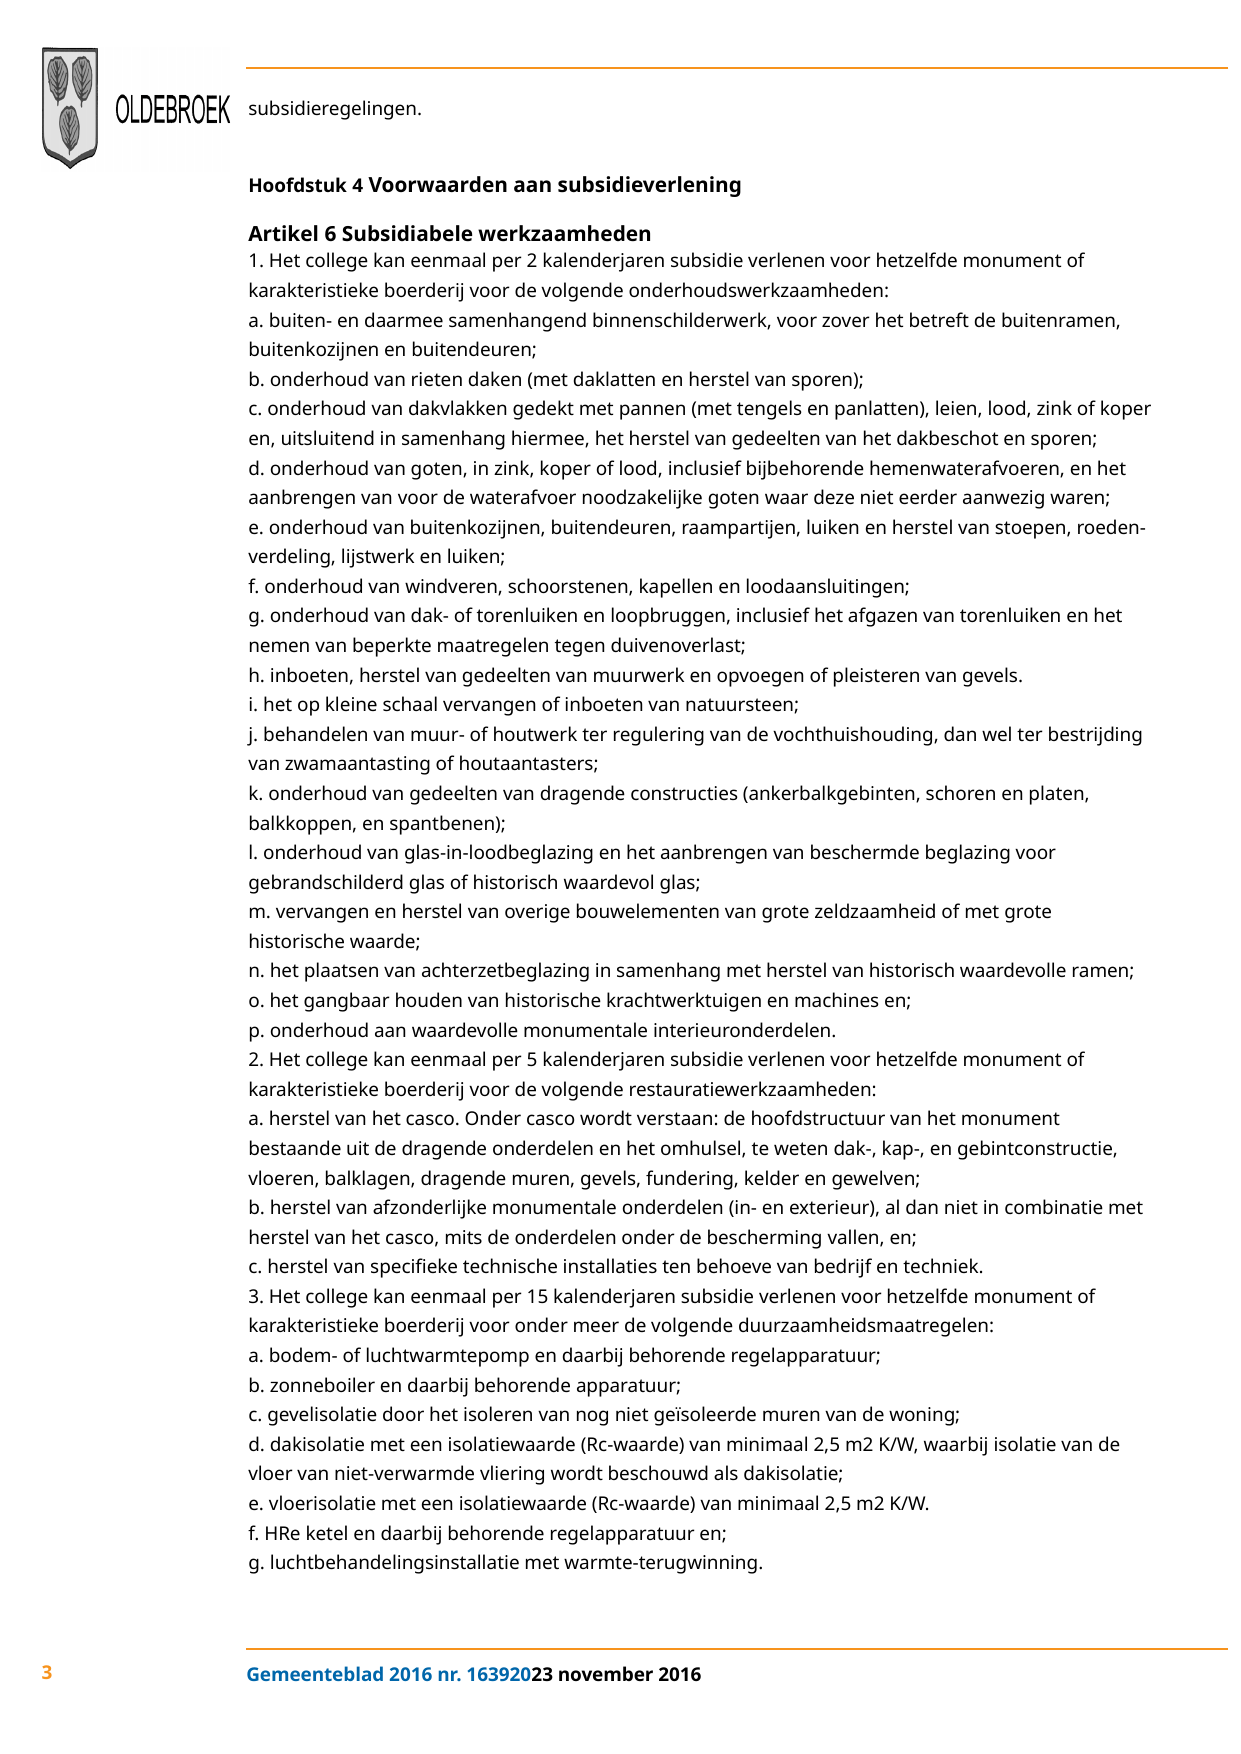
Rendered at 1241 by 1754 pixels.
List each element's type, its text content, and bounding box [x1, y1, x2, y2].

text subsidieregelingen. [248, 95, 1152, 121]
text 3. Het college kan eenmaal per 15 kalenderjaren subsidie verlenen voor hetzelfde monument of karakteristieke boerderij voor onder meer de volgende duurzaamheidsmaatregelen: [248, 1283, 1152, 1338]
text j. behandelen van muur- of houtwerk ter regulering van de vochthuishouding, dan wel ter bestrijding van zwamaantasting of houtaantasters; [248, 721, 1152, 776]
text e. onderhoud van buitenkozijnen, buitendeuren, raampartijen, luiken en herstel van stoepen, roeden- verdeling, lijstwerk en luiken; [248, 514, 1152, 569]
text n. het plaatsen van achterzetbeglazing in samenhang met herstel van historisch waardevolle ramen; [248, 958, 1152, 983]
picture [41, 47, 231, 172]
text c. gevelisolatie door het isoleren van nog niet geïsoleerde muren van de woning; [248, 1401, 1152, 1427]
text g. onderhoud van dak- of torenluiken en loopbruggen, inclusief het afgazen van torenluiken en het nemen van beperkte maatregelen tegen duivenoverlast; [248, 603, 1152, 658]
text m. vervangen en herstel van overige bouwelementen van grote zeldzaamheid of met grote historische waarde; [248, 898, 1152, 954]
text c. onderhoud van dakvlakken gedekt met pannen (met tengels en panlatten), leien, lood, zink of koper en, uitsluitend in samenhang hiermee, het herstel van gedeelten van het dakbeschot en sporen; [248, 396, 1152, 451]
text d. onderhoud van goten, in zink, koper of lood, inclusief bijbehorende hemenwaterafvoeren, en het aanbrengen van voor de waterafvoer noodzakelijke goten waar deze niet eerder aanwezig waren; [248, 455, 1152, 510]
text d. dakisolatie met een isolatiewaarde (Rc-waarde) van minimaal 2,5 m2 K/W, waarbij isolatie van de vloer van niet-verwarmde vliering wordt beschouwd als dakisolatie; [248, 1431, 1152, 1486]
text f. HRe ketel en daarbij behorende regelapparatuur en; [248, 1520, 1152, 1546]
text Hoofdstuk 4 Voorwaarden aan subsidieverlening [248, 170, 1152, 198]
text 2. Het college kan eenmaal per 5 kalenderjaren subsidie verlenen voor hetzelfde monument of karakteristieke boerderij voor de volgende restauratiewerkzaamheden: [248, 1046, 1152, 1102]
text c. herstel van specifieke technische installaties ten behoeve van bedrijf en techniek. [248, 1253, 1152, 1279]
text f. onderhoud van windveren, schoorstenen, kapellen en loodaansluitingen; [248, 573, 1152, 599]
text b. zonneboiler en daarbij behorende apparatuur; [248, 1372, 1152, 1398]
text Artikel 6 Subsidiabele werkzaamheden [248, 219, 1152, 248]
text o. het gangbaar houden van historische krachtwerktuigen en machines en; [248, 987, 1152, 1013]
text g. luchtbehandelingsinstallatie met warmte-terugwinning. [248, 1549, 1152, 1575]
text a. herstel van het casco. Onder casco wordt verstaan: de hoofdstructuur van het monument bestaande uit de dragende onderdelen en het omhulsel, te weten dak-, kap-, en gebintconstructie, vloeren, balklagen, dragende muren, gevels, fundering, kelder en gewelven; [248, 1106, 1152, 1191]
text e. vloerisolatie met een isolatiewaarde (Rc-waarde) van minimaal 2,5 m2 K/W. [248, 1490, 1152, 1516]
text l. onderhoud van glas-in-loodbeglazing en het aanbrengen van beschermde beglazing voor gebrandschilderd glas of historisch waardevol glas; [248, 839, 1152, 895]
text a. buiten- en daarmee samenhangend binnenschilderwerk, voor zover het betreft de buitenramen, buitenkozijnen en buitendeuren; [248, 307, 1152, 362]
text i. het op kleine schaal vervangen of inboeten van natuursteen; [248, 691, 1152, 717]
text a. bodem- of luchtwarmtepomp en daarbij behorende regelapparatuur; [248, 1342, 1152, 1368]
text 1. Het college kan eenmaal per 2 kalenderjaren subsidie verlenen voor hetzelfde monument of karakteristieke boerderij voor de volgende onderhoudswerkzaamheden: [248, 248, 1152, 303]
text b. onderhoud van rieten daken (met daklatten en herstel van sporen); [248, 366, 1152, 392]
text b. herstel van afzonderlijke monumentale onderdelen (in- en exterieur), al dan niet in combinatie met herstel van het casco, mits de onderdelen onder de bescherming vallen, en; [248, 1194, 1152, 1250]
text h. inboeten, herstel van gedeelten van muurwerk en opvoegen of pleisteren van gevels. [248, 662, 1152, 688]
text k. onderhoud van gedeelten van dragende constructies (ankerbalkgebinten, schoren en platen, balkkoppen, en spantbenen); [248, 780, 1152, 836]
text p. onderhoud aan waardevolle monumentale interieuronderdelen. [248, 1017, 1152, 1043]
